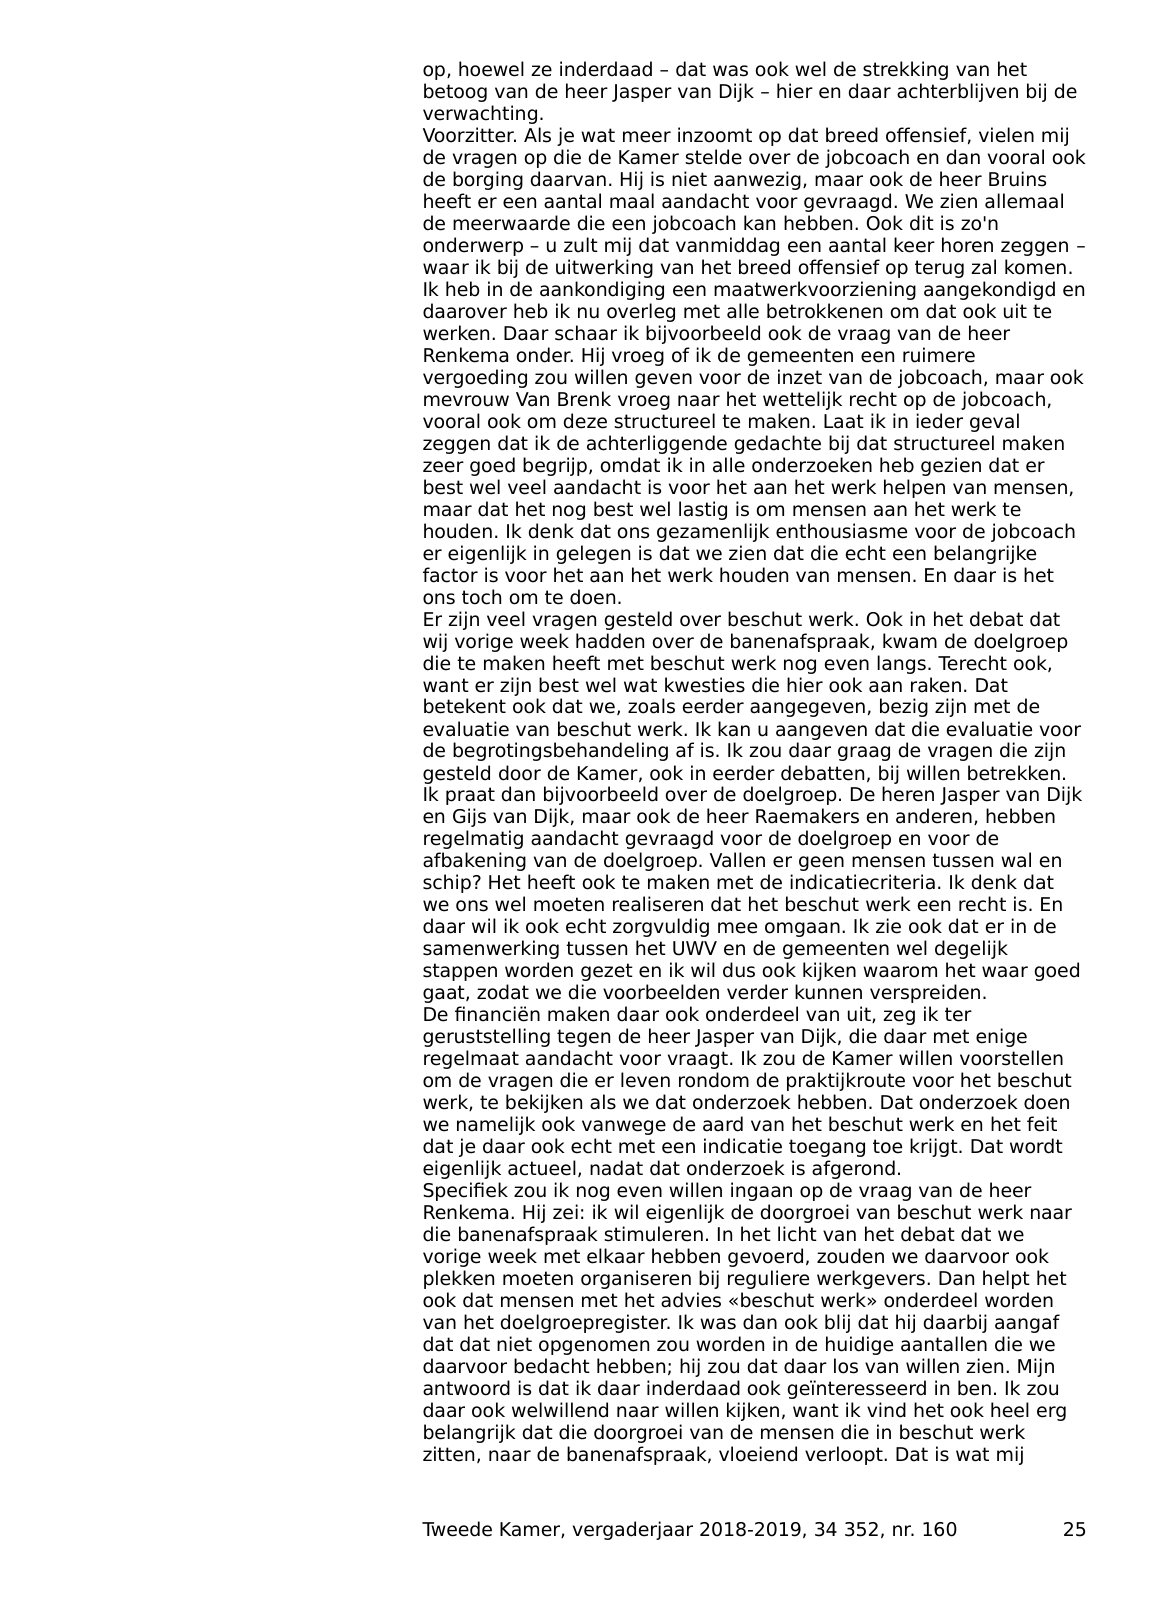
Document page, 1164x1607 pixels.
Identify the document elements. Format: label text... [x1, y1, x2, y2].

text op, hoewel ze inderdaad – dat was ook wel de strekking van het betoog van de heer Jasper van Dijk – hier en daar achterblijven bij de verwachting. [422, 59, 1087, 125]
text Er zijn veel vragen gesteld over beschut werk. Ook in het debat dat wij vorige week hadden over de banenafspraak, kwam de doelgroep die te maken heeft met beschut werk nog even langs. Terecht ook, want er zijn best wel wat kwesties die hier ook aan raken. Dat betekent ook dat we, zoals eerder aangegeven, bezig zijn met de evaluatie van beschut werk. Ik kan u aangeven dat die evaluatie voor de begrotingsbehandeling af is. Ik zou daar graag de vragen die zijn gesteld door de Kamer, ook in eerder debatten, bij willen betrekken. Ik praat dan bijvoorbeeld over de doelgroep. De heren Jasper van Dijk en Gijs van Dijk, maar ook de heer Raemakers en anderen, hebben regelmatig aandacht gevraagd voor de doelgroep en voor de afbakening van de doelgroep. Vallen er geen mensen tussen wal en schip? Het heeft ook te maken met de indicatiecriteria. Ik denk dat we ons wel moeten realiseren dat het beschut werk een recht is. En daar wil ik ook echt zorgvuldig mee omgaan. Ik zie ook dat er in de samenwerking tussen het UWV en de gemeenten wel degelijk stappen worden gezet en ik wil dus ook kijken waarom het waar goed gaat, zodat we die voorbeelden verder kunnen verspreiden. [422, 608, 1087, 1004]
text De financiën maken daar ook onderdeel van uit, zeg ik ter geruststelling tegen de heer Jasper van Dijk, die daar met enige regelmaat aandacht voor vraagt. Ik zou de Kamer willen voorstellen om de vragen die er leven rondom de praktijkroute voor het beschut werk, te bekijken als we dat onderzoek hebben. Dat onderzoek doen we namelijk ook vanwege de aard van het beschut werk en het feit dat je daar ook echt met een indicatie toegang toe krijgt. Dat wordt eigenlijk actueel, nadat dat onderzoek is afgerond. [422, 1004, 1087, 1180]
text Specifiek zou ik nog even willen ingaan op de vraag van de heer Renkema. Hij zei: ik wil eigenlijk de doorgroei van beschut werk naar die banenafspraak stimuleren. In het licht van het debat dat we vorige week met elkaar hebben gevoerd, zouden we daarvoor ook plekken moeten organiseren bij reguliere werkgevers. Dan helpt het ook dat mensen met het advies «beschut werk» onderdeel worden van het doelgroepregister. Ik was dan ook blij dat hij daarbij aangaf dat dat niet opgenomen zou worden in de huidige aantallen die we daarvoor bedacht hebben; hij zou dat daar los van willen zien. Mijn antwoord is dat ik daar inderdaad ook geïnteresseerd in ben. Ik zou daar ook welwillend naar willen kijken, want ik vind het ook heel erg belangrijk dat die doorgroei van de mensen die in beschut werk zitten, naar de banenafspraak, vloeiend verloopt. Dat is wat mij [422, 1180, 1087, 1466]
text Voorzitter. Als je wat meer inzoomt op dat breed offensief, vielen mij de vragen op die de Kamer stelde over de jobcoach en dan vooral ook de borging daarvan. Hij is niet aanwezig, maar ook de heer Bruins heeft er een aantal maal aandacht voor gevraagd. We zien allemaal de meerwaarde die een jobcoach kan hebben. Ook dit is zo'n onderwerp – u zult mij dat vanmiddag een aantal keer horen zeggen – waar ik bij de uitwerking van het breed offensief op terug zal komen. Ik heb in de aankondiging een maatwerkvoorziening aangekondigd en daarover heb ik nu overleg met alle betrokkenen om dat ook uit te werken. Daar schaar ik bijvoorbeeld ook de vraag van de heer Renkema onder. Hij vroeg of ik de gemeenten een ruimere vergoeding zou willen geven voor de inzet van de jobcoach, maar ook mevrouw Van Brenk vroeg naar het wettelijk recht op de jobcoach, vooral ook om deze structureel te maken. Laat ik in ieder geval zeggen dat ik de achterliggende gedachte bij dat structureel maken zeer goed begrijp, omdat ik in alle onderzoeken heb gezien dat er best wel veel aandacht is voor het aan het werk helpen van mensen, maar dat het nog best wel lastig is om mensen aan het werk te houden. Ik denk dat ons gezamenlijk enthousiasme voor de jobcoach er eigenlijk in gelegen is dat we zien dat die echt een belangrijke factor is voor het aan het werk houden van mensen. En daar is het ons toch om te doen. [422, 125, 1087, 608]
